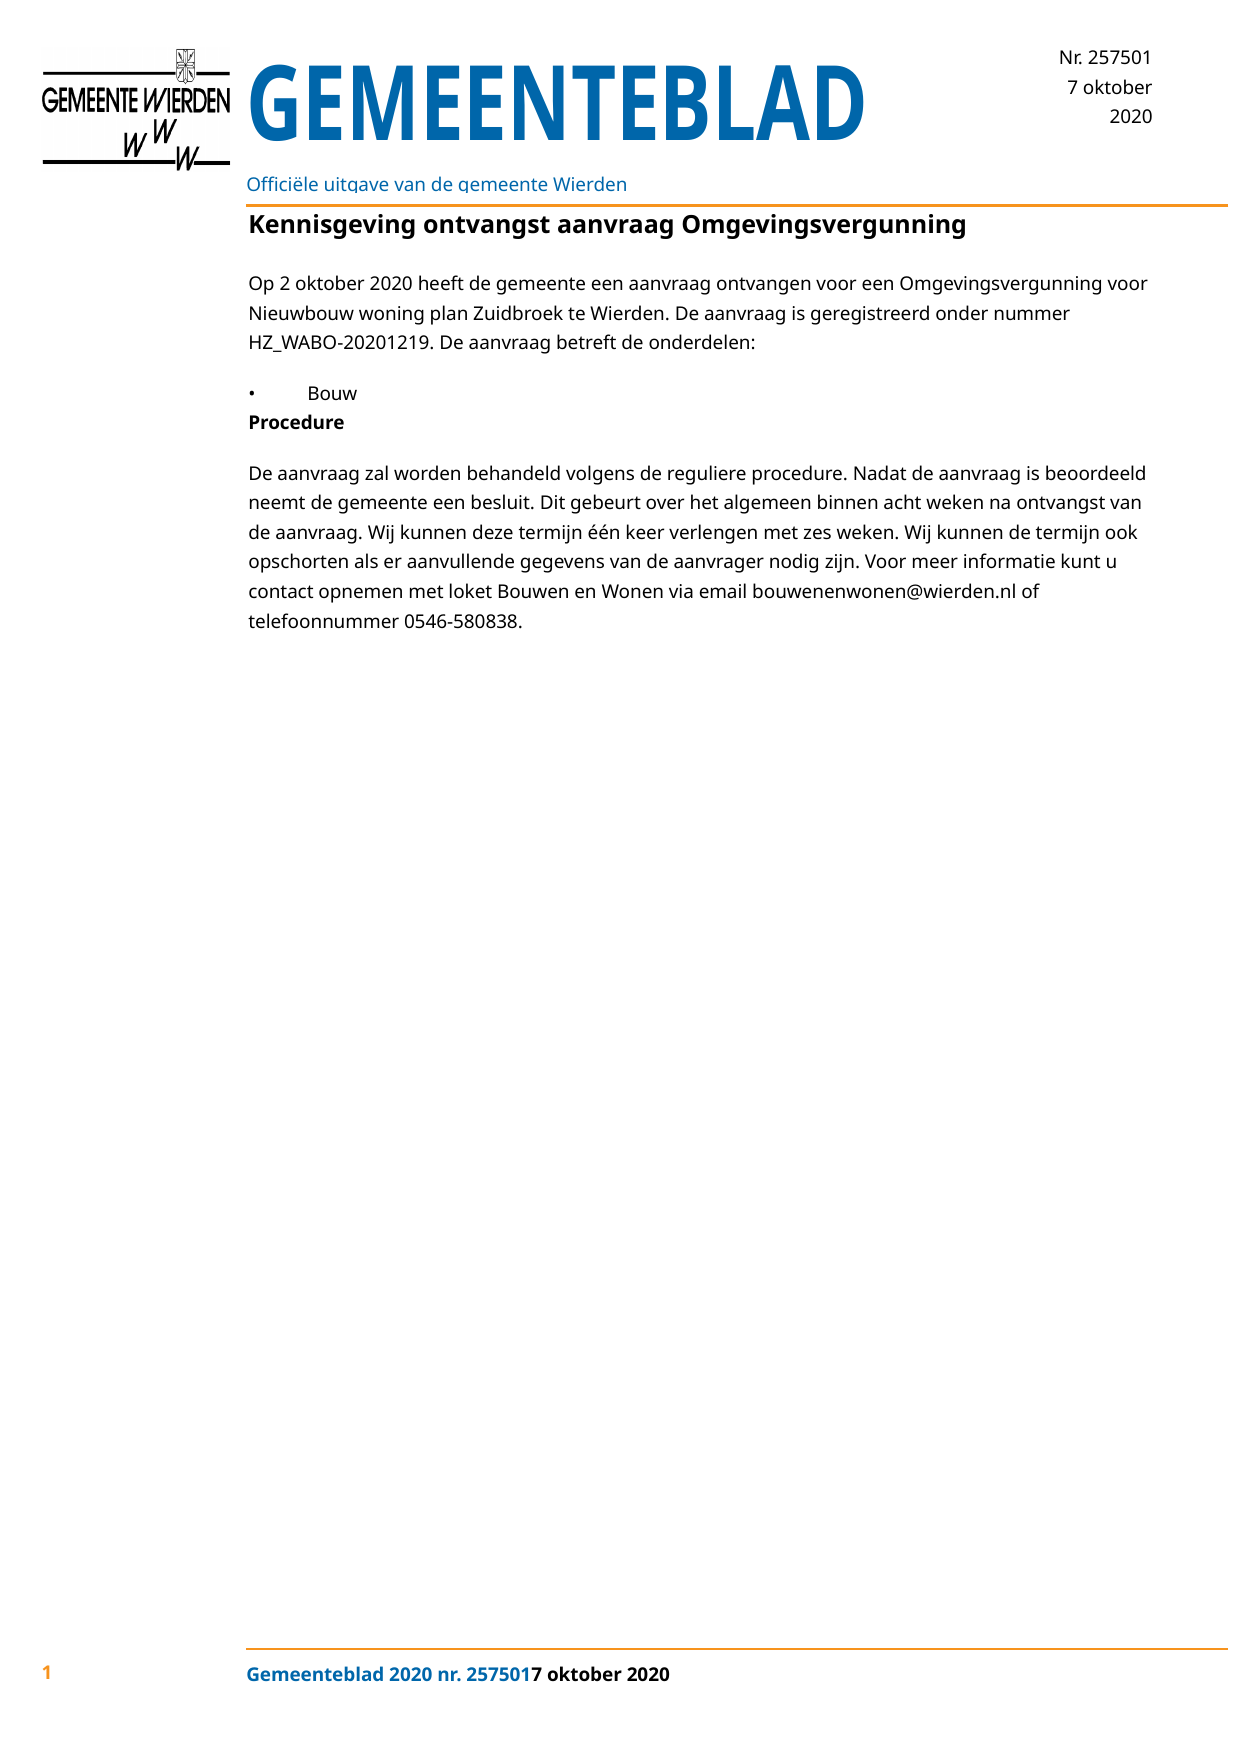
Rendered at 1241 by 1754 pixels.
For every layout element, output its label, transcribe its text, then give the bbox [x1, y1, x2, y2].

text Kennisgeving ontvangst aanvraag Omgevingsvergunning [248, 207, 1152, 241]
picture [41, 47, 231, 172]
text Procedure [248, 409, 1152, 435]
text Op 2 oktober 2020 heeft de gemeente een aanvraag ontvangen voor een Omgevingsvergunning voor Nieuwbouw woning plan Zuidbroek te Wierden. De aanvraag is geregistreerd onder nummer HZ_WABO-20201219. De aanvraag betreft de onderdelen: [248, 270, 1152, 355]
text De aanvraag zal worden behandeld volgens de reguliere procedure. Nadat de aanvraag is beoordeeld neemt de gemeente een besluit. Dit gebeurt over het algemeen binnen acht weken na ontvangst van de aanvraag. Wij kunnen deze termijn één keer verlengen met zes weken. Wij kunnen de termijn ook opschorten als er aanvullende gegevens van de aanvrager nodig zijn. Voor meer informatie kunt u contact opnemen met loket Bouwen en Wonen via email bouwenenwonen@wierden.nl of telefoonnummer 0546-580838. [248, 460, 1152, 633]
list Bouw [248, 380, 1152, 406]
